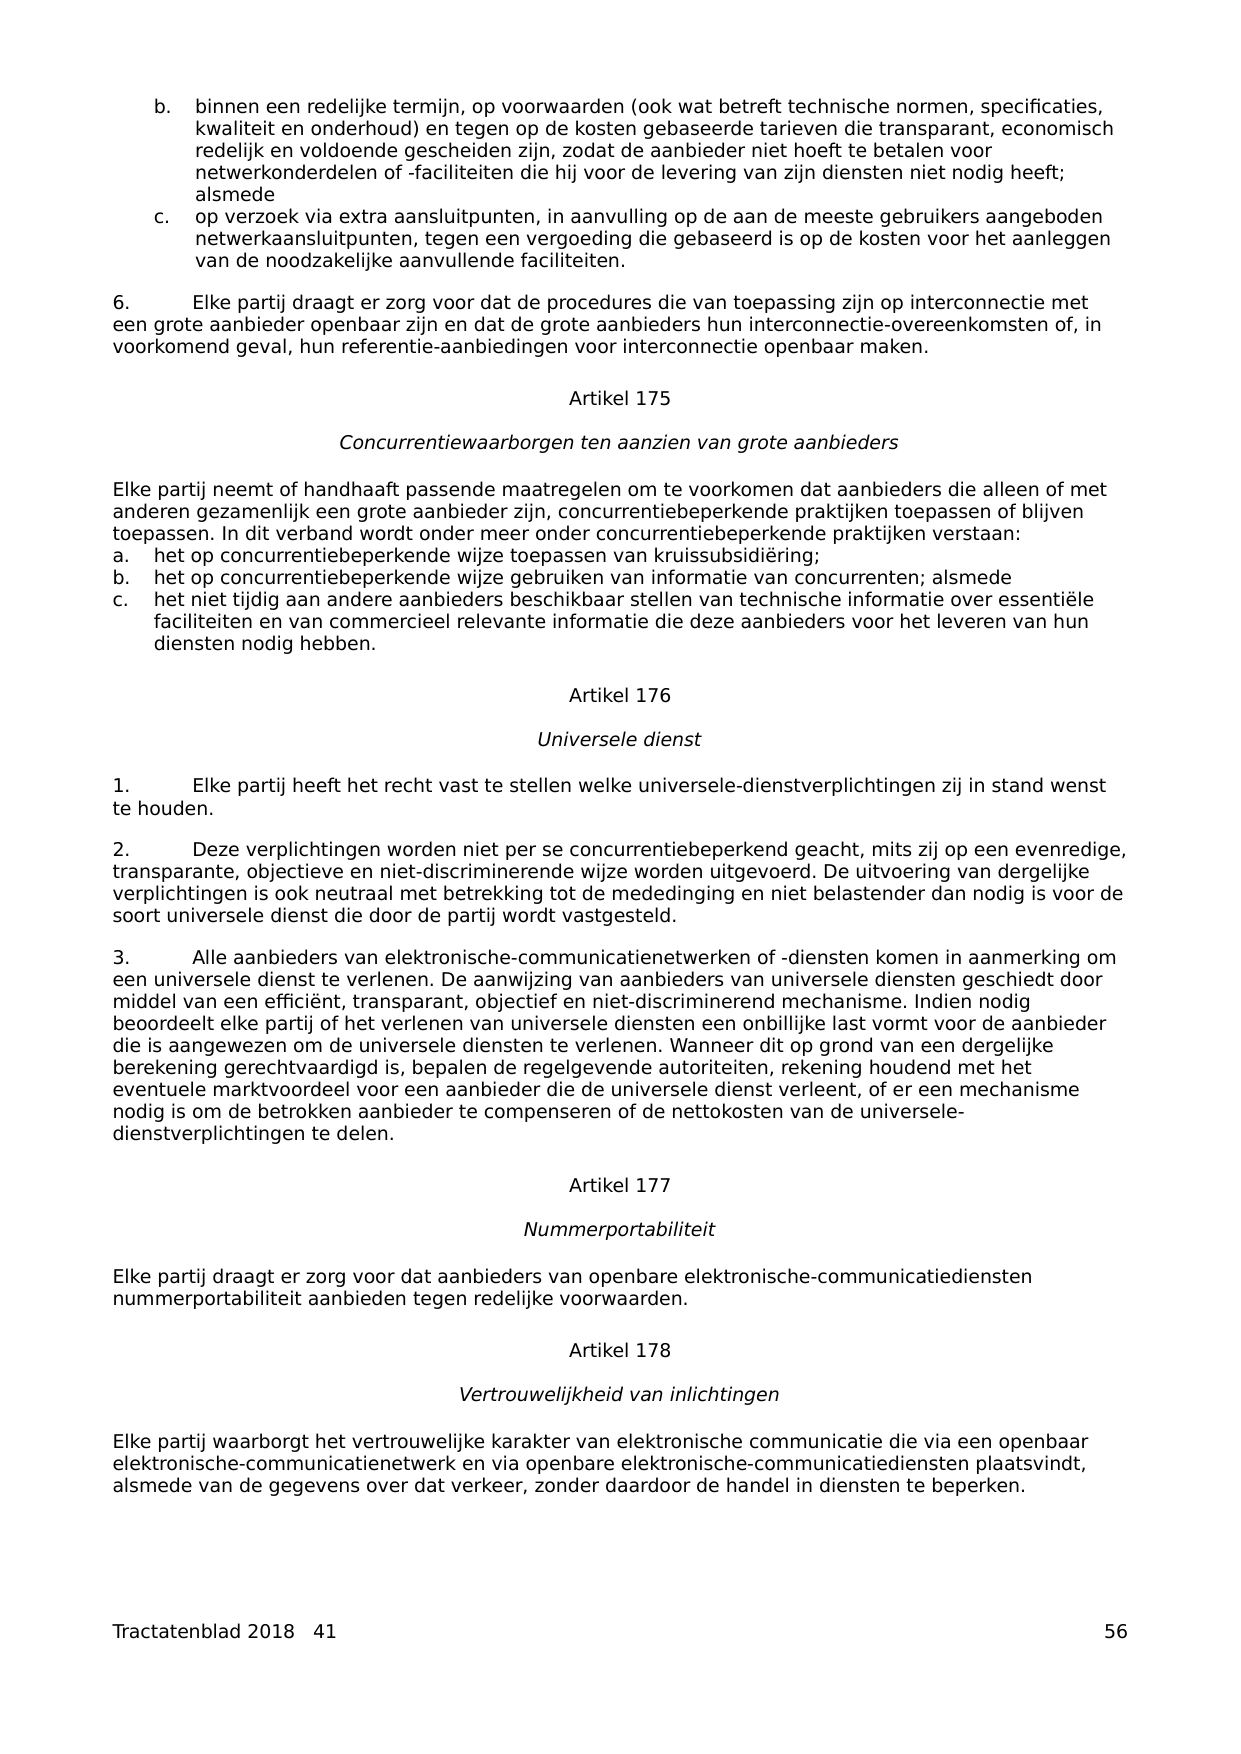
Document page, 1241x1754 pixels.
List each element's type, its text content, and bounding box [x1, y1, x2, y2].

text a. het op concurrentiebeperkende wijze toepassen van kruissubsidiëring; [112, 544, 1128, 567]
text 2. Deze verplichtingen worden niet per se concurrentiebeperkend geacht, mits zij op een evenredige, transparante, objectieve en niet-discriminerende wijze worden uitgevoerd. De uitvoering van dergelijke verplichtingen is ook neutraal met betrekking tot de mededinging en niet belastender dan nodig is voor de soort universele dienst die door de partij wordt vastgesteld. [112, 839, 1128, 927]
text b. binnen een redelijke termijn, op voorwaarden (ook wat betreft technische normen, specificaties, kwaliteit en onderhoud) en tegen op de kosten gebaseerde tarieven die transparant, economisch redelijk en voldoende gescheiden zijn, zodat de aanbieder niet hoeft te betalen voor netwerkonderdelen of -faciliteiten die hij voor de levering van zijn diensten niet nodig heeft; alsmede [153, 96, 1128, 206]
text Elke partij waarborgt het vertrouwelijke karakter van elektronische communicatie die via een openbaar elektronische-communicatienetwerk en via openbare elektronische-communicatiediensten plaatsvindt, alsmede van de gegevens over dat verkeer, zonder daardoor de handel in diensten te beperken. [112, 1431, 1128, 1497]
text Elke partij draagt er zorg voor dat aanbieders van openbare elektronische-communicatiediensten nummerportabiliteit aanbieden tegen redelijke voorwaarden. [112, 1266, 1128, 1310]
text c. het niet tijdig aan andere aanbieders beschikbaar stellen van technische informatie over essentiële faciliteiten en van commercieel relevante informatie die deze aanbieders voor het leveren van hun diensten nodig hebben. [112, 588, 1128, 654]
text 1. Elke partij heeft het recht vast te stellen welke universele-dienstverplichtingen zij in stand wenst te houden. [112, 775, 1128, 819]
text Elke partij neemt of handhaaft passende maatregelen om te voorkomen dat aanbieders die alleen of met anderen gezamenlijk een grote aanbieder zijn, concurrentiebeperkende praktijken toepassen of blijven toepassen. In dit verband wordt onder meer onder concurrentiebeperkende praktijken verstaan: [112, 479, 1128, 544]
text 6. Elke partij draagt er zorg voor dat de procedures die van toepassing zijn op interconnectie met een grote aanbieder openbaar zijn en dat de grote aanbieders hun interconnectie-overeenkomsten of, in voorkomend geval, hun referentie-aanbiedingen voor interconnectie openbaar maken. [112, 292, 1128, 358]
subtitle Artikel 176 Universele dienst [112, 684, 1128, 750]
text 3. Alle aanbieders van elektronische-communicatienetwerken of -diensten komen in aanmerking om een universele dienst te verlenen. De aanwijzing van aanbieders van universele diensten geschiedt door middel van een efficiënt, transparant, objectief en niet-discriminerend mechanisme. Indien nodig beoordeelt elke partij of het verlenen van universele diensten een onbillijke last vormt voor de aanbieder die is aangewezen om de universele diensten te verlenen. Wanneer dit op grond van een dergelijke berekening gerechtvaardigd is, bepalen de regelgevende autoriteiten, rekening houdend met het eventuele marktvoordeel voor een aanbieder die de universele dienst verleent, of er een mechanisme nodig is om de betrokken aanbieder te compenseren of de nettokosten van de universele-dienstverplichtingen te delen. [112, 947, 1128, 1145]
text c. op verzoek via extra aansluitpunten, in aanvulling op de aan de meeste gebruikers aangeboden netwerkaansluitpunten, tegen een vergoeding die gebaseerd is op de kosten voor het aanleggen van de noodzakelijke aanvullende faciliteiten. [153, 206, 1128, 272]
subtitle Artikel 175 Concurrentiewaarborgen ten aanzien van grote aanbieders [112, 388, 1128, 454]
subtitle Artikel 178 Vertrouwelijkheid van inlichtingen [112, 1340, 1128, 1406]
subtitle Artikel 177 Nummerportabiliteit [112, 1175, 1128, 1241]
text b. het op concurrentiebeperkende wijze gebruiken van informatie van concurrenten; alsmede [112, 567, 1128, 588]
